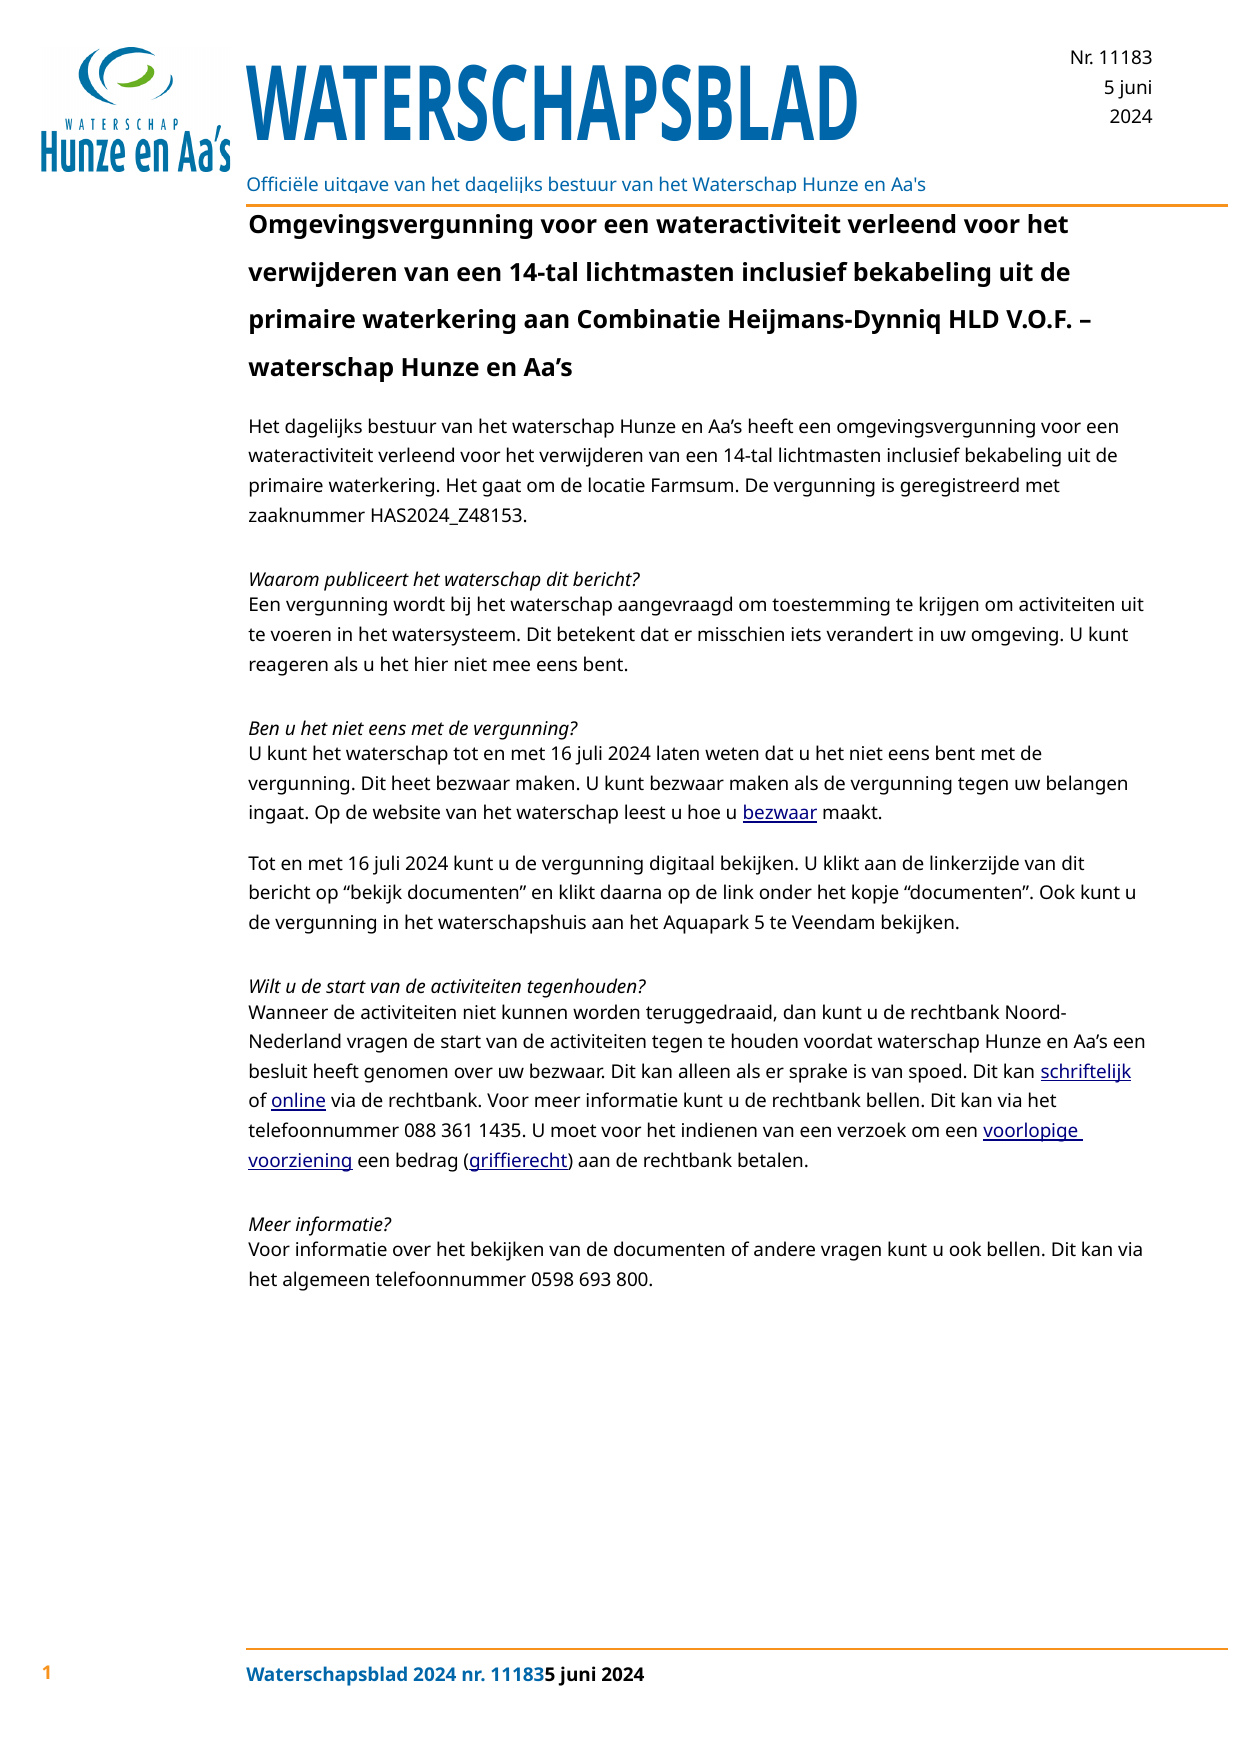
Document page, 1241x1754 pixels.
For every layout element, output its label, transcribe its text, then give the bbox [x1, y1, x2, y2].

text Tot en met 16 juli 2024 kunt u de vergunning digitaal bekijken. U klikt aan de linkerzijde van dit bericht op “bekijk documenten” en klikt daarna op de link onder het kopje “documenten”. Ook kunt u de vergunning in het waterschapshuis aan het Aquapark 5 te Veendam bekijken. [248, 850, 1152, 935]
picture [47, 154, 51, 172]
text Een vergunning wordt bij het waterschap aangevraagd om toestemming te krijgen om activiteiten uit te voeren in het watersysteem. Dit betekent dat er misschien iets verandert in uw omgeving. U kunt reageren als u het hier niet mee eens bent. [248, 592, 1152, 676]
picture [183, 163, 191, 172]
text Waarom publiceert het waterschap dit bericht? [248, 566, 1152, 592]
picture [226, 145, 231, 156]
text Meer informatie? [248, 1211, 1152, 1236]
text Wanneer de activiteiten niet kunnen worden teruggedraaid, dan kunt u de rechtbank Noord-Nederland vragen de start van de activiteiten tegen te houden voordat waterschap Hunze en Aa’s een besluit heeft genomen over uw bezwaar. Dit kan alleen als er sprake is van spoed. Dit kan schriftelijk of online via de rechtbank. Voor meer informatie kunt u de rechtbank bellen. Dit kan via het telefoonnummer 088 361 1435. U moet voor het indienen van een verzoek om een voorlopige voorziening een bedrag (griffierecht) aan de rechtbank betalen. [248, 999, 1152, 1172]
text Het dagelijks bestuur van het waterschap Hunze en Aa’s heeft een omgevingsvergunning voor een wateractiviteit verleend voor het verwijderen van een 14-tal lichtmasten inclusief bekabeling uit de primaire waterkering. Het gaat om de locatie Farmsum. De vergunning is geregistreerd met zaaknummer HAS2024_Z48153. [248, 413, 1152, 528]
text U kunt het waterschap tot en met 16 juli 2024 laten weten dat u het niet eens bent met de vergunning. Dit heet bezwaar maken. U kunt bezwaar maken als de vergunning tegen uw belangen ingaat. Op de website van het waterschap leest u hoe u bezwaar maakt. [248, 740, 1152, 825]
text Wilt u de start van de activiteiten tegenhouden? [248, 973, 1152, 999]
picture [41, 47, 231, 172]
text Ben u het niet eens met de vergunning? [248, 715, 1152, 740]
text Voor informatie over het bekijken van de documenten of andere vragen kunt u ook bellen. Dit kan via het algemeen telefoonnummer 0598 693 800. [248, 1236, 1152, 1292]
text Omgevingsvergunning voor een wateractiviteit verleend voor het verwijderen van een 14-tal lichtmasten inclusief bekabeling uit de primaire waterkering aan Combinatie Heijmans-Dynniq HLD V.O.F. – waterschap Hunze en Aa’s [248, 207, 1152, 384]
